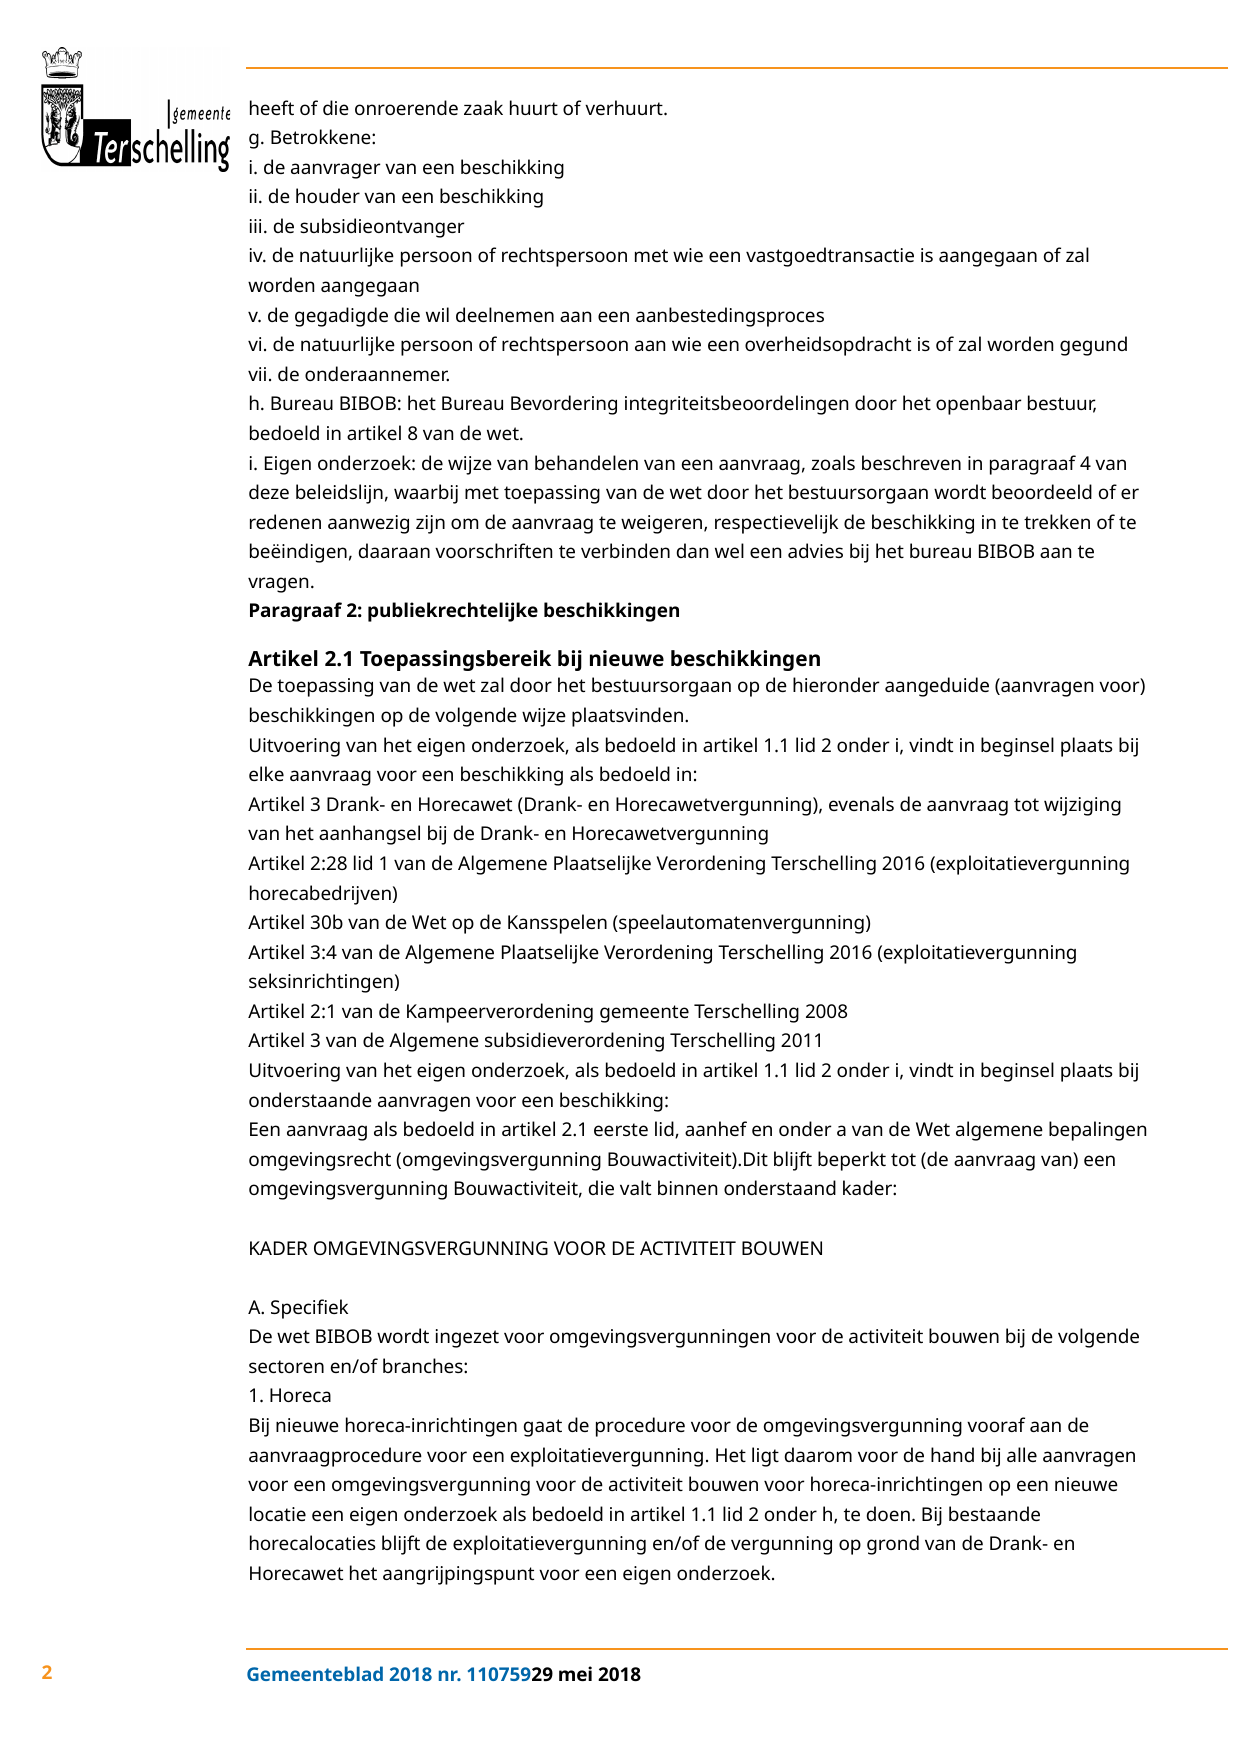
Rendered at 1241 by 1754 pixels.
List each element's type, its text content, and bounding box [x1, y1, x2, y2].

text De toepassing van de wet zal door het bestuursorgaan op de hieronder aangeduide (aanvragen voor) beschikkingen op de volgende wijze plaatsvinden. [248, 673, 1152, 728]
text Artikel 3 van de Algemene subsidieverordening Terschelling 2011 [248, 1028, 1152, 1053]
text A. Specifiek [248, 1294, 1152, 1320]
text De wet BIBOB wordt ingezet voor omgevingsvergunningen voor de activiteit bouwen bij de volgende sectoren en/of branches: [248, 1323, 1152, 1379]
text KADER OMGEVINGSVERGUNNING VOOR DE ACTIVITEIT BOUWEN [248, 1235, 1152, 1261]
text Artikel 30b van de Wet op de Kansspelen (speelautomatenvergunning) [248, 909, 1152, 935]
text Artikel 2:28 lid 1 van de Algemene Plaatselijke Verordening Terschelling 2016 (exploitatievergunning horecabedrijven) [248, 850, 1152, 906]
text heeft of die onroerende zaak huurt of verhuurt. [248, 95, 1152, 121]
text vi. de natuurlijke persoon of rechtspersoon aan wie een overheidsopdracht is of zal worden gegund [248, 331, 1152, 357]
text iv. de natuurlijke persoon of rechtspersoon met wie een vastgoedtransactie is aangegaan of zal worden aangegaan [248, 243, 1152, 298]
text Artikel 3:4 van de Algemene Plaatselijke Verordening Terschelling 2016 (exploitatievergunning seksinrichtingen) [248, 939, 1152, 994]
text Uitvoering van het eigen onderzoek, als bedoeld in artikel 1.1 lid 2 onder i, vindt in beginsel plaats bij elke aanvraag voor een beschikking als bedoeld in: [248, 732, 1152, 787]
text Artikel 3 Drank- en Horecawet (Drank- en Horecawetvergunning), evenals de aanvraag tot wijziging van het aanhangsel bij de Drank- en Horecawetvergunning [248, 791, 1152, 846]
text vii. de onderaannemer. [248, 361, 1152, 387]
text Bij nieuwe horeca-inrichtingen gaat de procedure voor de omgevingsvergunning vooraf aan de [248, 1412, 1152, 1438]
text Paragraaf 2: publiekrechtelijke beschikkingen [248, 598, 1152, 623]
text iii. de subsidieontvanger [248, 213, 1152, 239]
text Een aanvraag als bedoeld in artikel 2.1 eerste lid, aanhef en onder a van de Wet algemene bepalingen omgevingsrecht (omgevingsvergunning Bouwactiviteit).Dit blijft beperkt tot (de aanvraag van) een omgevingsvergunning Bouwactiviteit, die valt binnen onderstaand kader: [248, 1116, 1152, 1201]
text v. de gegadigde die wil deelnemen aan een aanbestedingsproces [248, 302, 1152, 328]
picture [41, 47, 231, 172]
text Artikel 2.1 Toepassingsbereik bij nieuwe beschikkingen [248, 644, 1152, 673]
text g. Betrokkene: [248, 124, 1152, 150]
text i. Eigen onderzoek: de wijze van behandelen van een aanvraag, zoals beschreven in paragraaf 4 van deze beleidslijn, waarbij met toepassing van de wet door het bestuursorgaan wordt beoordeeld of er redenen aanwezig zijn om de aanvraag te weigeren, respectievelijk de beschikking in te trekken of te beëindigen, daaraan voorschriften te verbinden dan wel een advies bij het bureau BIBOB aan te vragen. [248, 450, 1152, 594]
text aanvraagprocedure voor een exploitatievergunning. Het ligt daarom voor de hand bij alle aanvragen voor een omgevingsvergunning voor de activiteit bouwen voor horeca-inrichtingen op een nieuwe locatie een eigen onderzoek als bedoeld in artikel 1.1 lid 2 onder h, te doen. Bij bestaande horecalocaties blijft de exploitatievergunning en/of de vergunning op grond van de Drank- en Horecawet het aangrijpingspunt voor een eigen onderzoek. [248, 1442, 1152, 1586]
text Uitvoering van het eigen onderzoek, als bedoeld in artikel 1.1 lid 2 onder i, vindt in beginsel plaats bij onderstaande aanvragen voor een beschikking: [248, 1057, 1152, 1113]
text i. de aanvrager van een beschikking [248, 154, 1152, 180]
text Artikel 2:1 van de Kampeerverordening gemeente Terschelling 2008 [248, 998, 1152, 1024]
text ii. de houder van een beschikking [248, 183, 1152, 209]
text 1. Horeca [248, 1383, 1152, 1408]
text h. Bureau BIBOB: het Bureau Bevordering integriteitsbeoordelingen door het openbaar bestuur, bedoeld in artikel 8 van de wet. [248, 391, 1152, 446]
